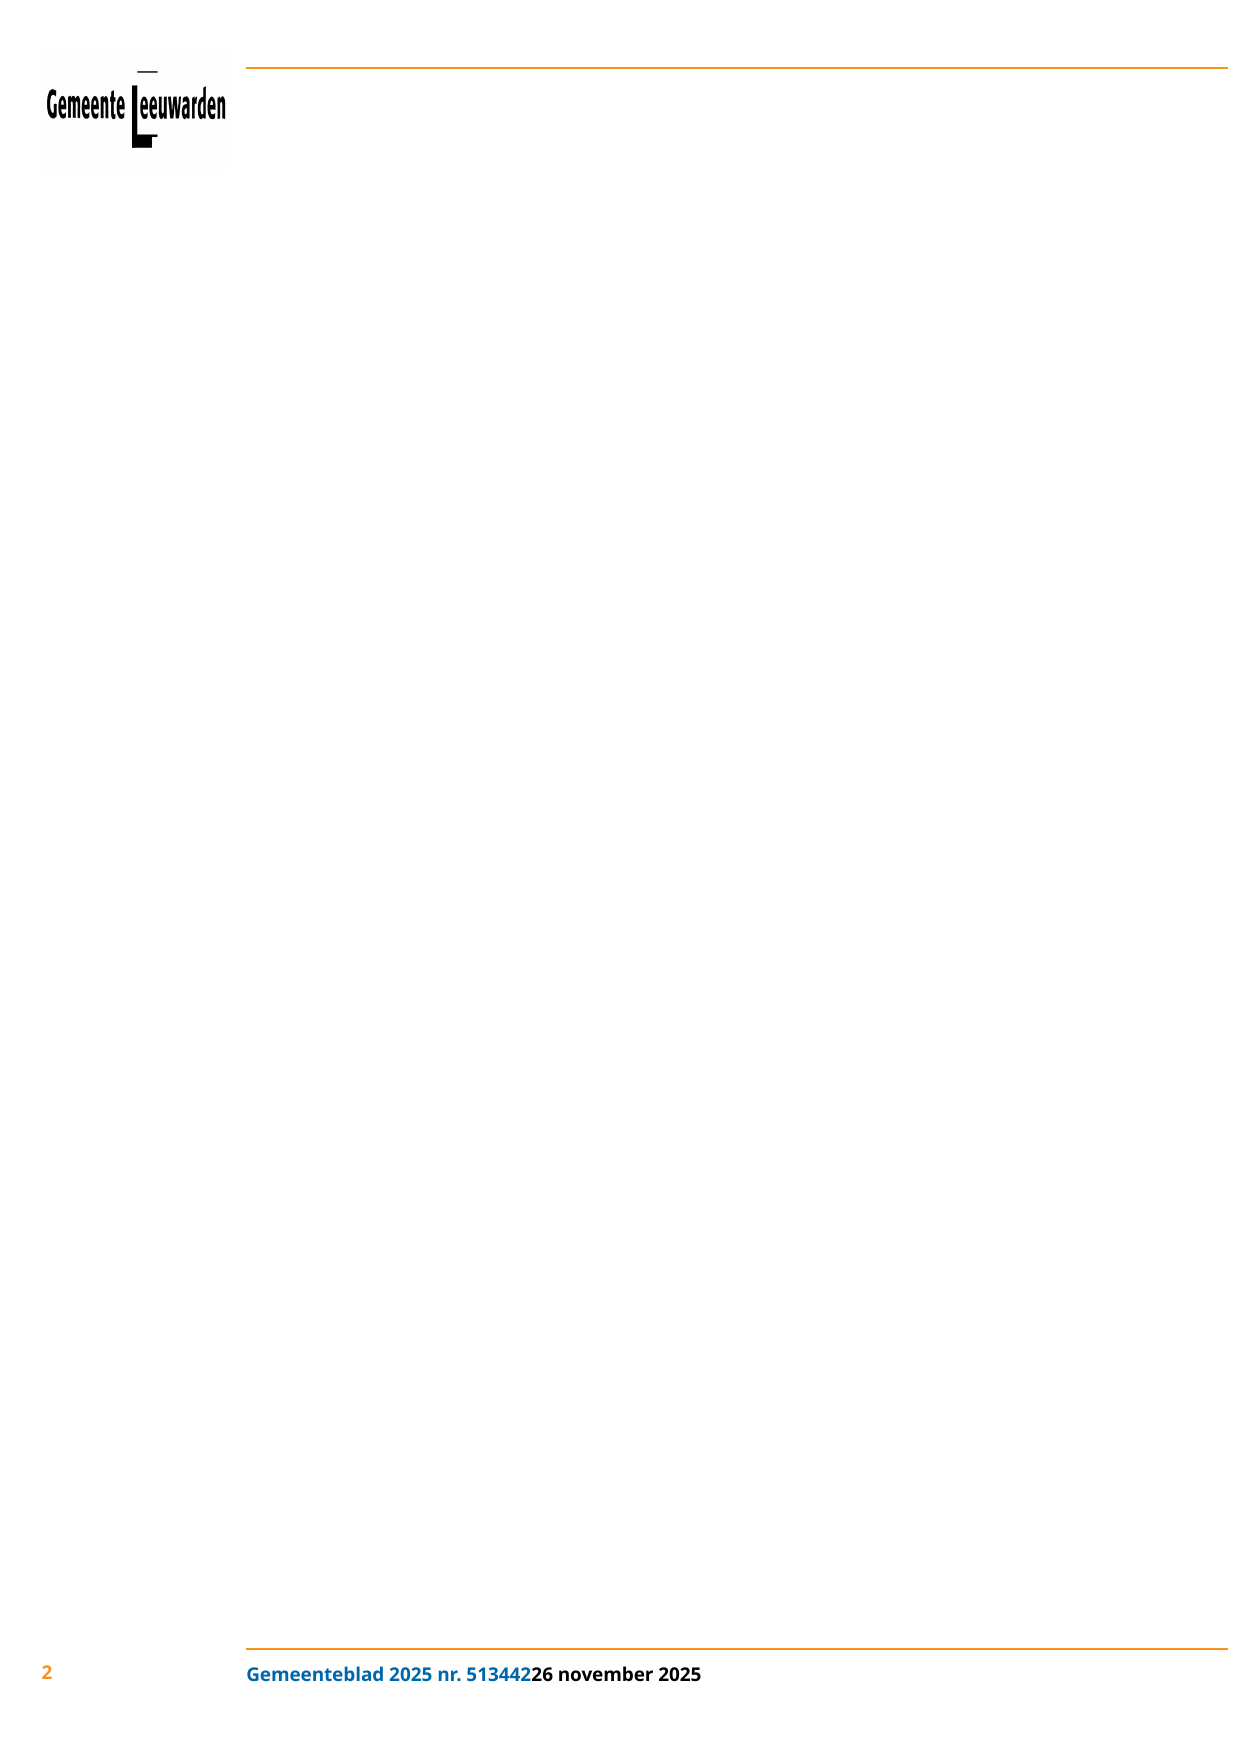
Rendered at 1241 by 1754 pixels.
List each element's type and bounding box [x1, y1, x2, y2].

picture [41, 47, 231, 172]
